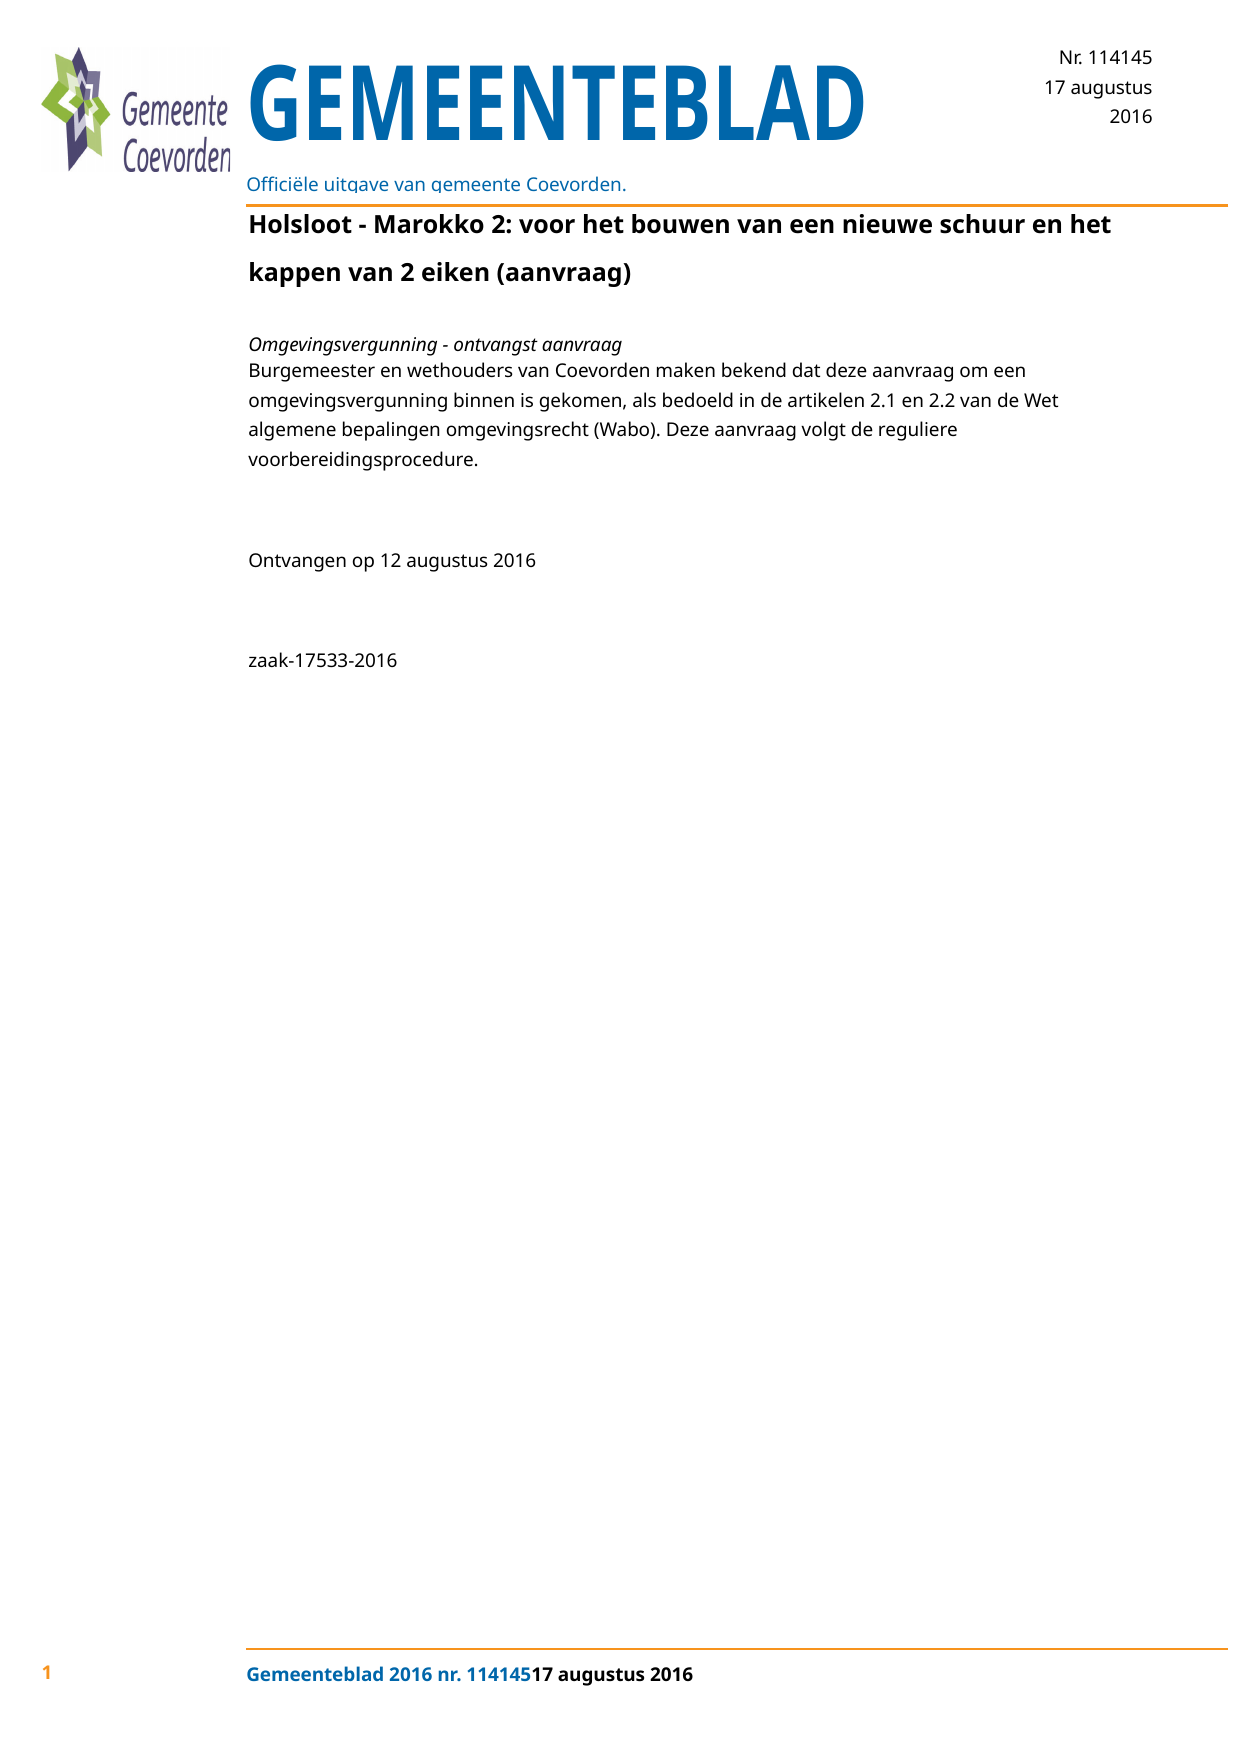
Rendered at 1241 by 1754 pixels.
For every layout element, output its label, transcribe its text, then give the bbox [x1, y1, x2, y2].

text Holsloot - Marokko 2: voor het bouwen van een nieuwe schuur en het kappen van 2 eiken (aanvraag) [248, 207, 1152, 288]
text zaak-17533-2016 [248, 648, 1152, 673]
text Omgevingsvergunning - ontvangst aanvraag [248, 331, 1152, 357]
picture [41, 47, 231, 172]
text Burgemeester en wethouders van Coevorden maken bekend dat deze aanvraag om een omgevingsvergunning binnen is gekomen, als bedoeld in de artikelen 2.1 en 2.2 van de Wet algemene bepalingen omgevingsrecht (Wabo). Deze aanvraag volgt de reguliere voorbereidingsprocedure. [248, 357, 1152, 472]
text Ontvangen op 12 augustus 2016 [248, 547, 1152, 572]
